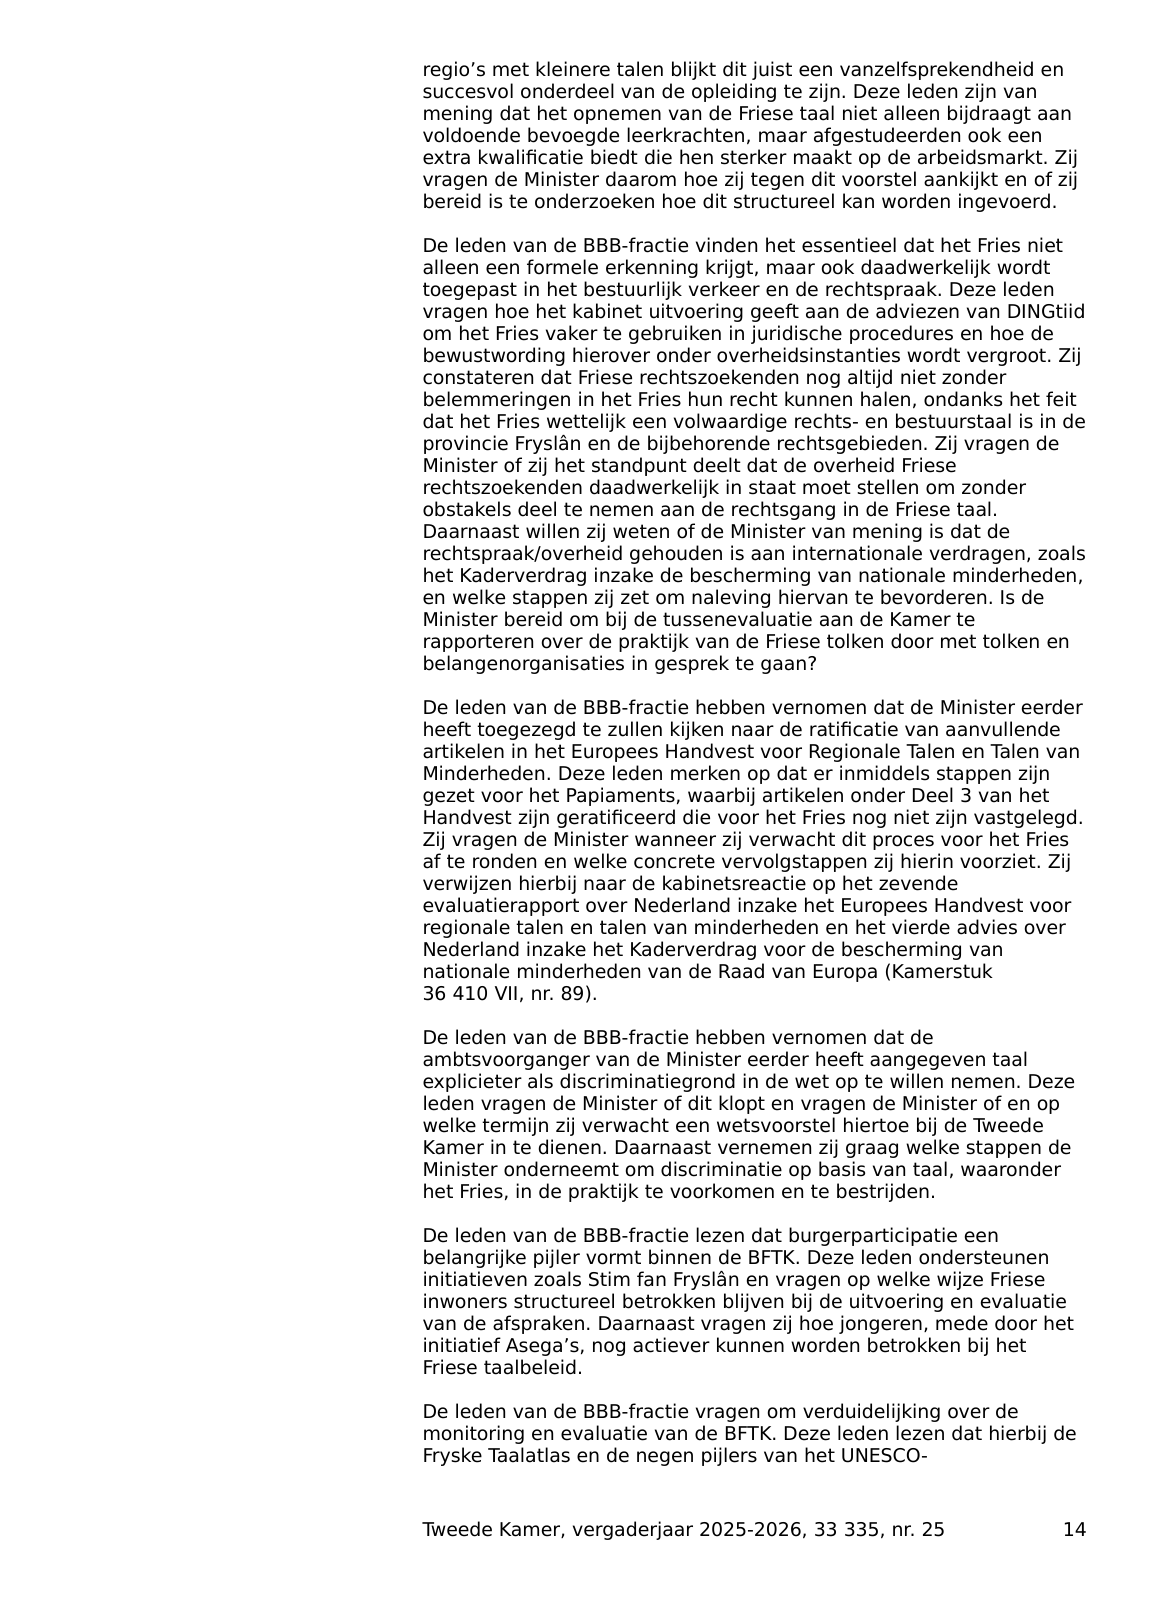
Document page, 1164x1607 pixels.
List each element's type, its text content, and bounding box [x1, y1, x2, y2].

text De leden van de BBB-fractie vragen om verduidelijking over de monitoring en evaluatie van de BFTK. Deze leden lezen dat hierbij de Fryske Taalatlas en de negen pijlers van het UNESCO- [422, 1401, 1087, 1467]
text De leden van de BBB-fractie hebben vernomen dat de Minister eerder heeft toegezegd te zullen kijken naar de ratificatie van aanvullende artikelen in het Europees Handvest voor Regionale Talen en Talen van Minderheden. Deze leden merken op dat er inmiddels stappen zijn gezet voor het Papiaments, waarbij artikelen onder Deel 3 van het Handvest zijn geratificeerd die voor het Fries nog niet zijn vastgelegd. Zij vragen de Minister wanneer zij verwacht dit proces voor het Fries af te ronden en welke concrete vervolgstappen zij hierin voorziet. Zij verwijzen hierbij naar de kabinetsreactie op het zevende evaluatierapport over Nederland inzake het Europees Handvest voor regionale talen en talen van minderheden en het vierde advies over Nederland inzake het Kaderverdrag voor de bescherming van nationale minderheden van de Raad van Europa (Kamerstuk 36 410 VII, nr. 89). [422, 697, 1087, 1004]
text De leden van de BBB-fractie hebben vernomen dat de ambtsvoorganger van de Minister eerder heeft aangegeven taal explicieter als discriminatiegrond in de wet op te willen nemen. Deze leden vragen de Minister of dit klopt en vragen de Minister of en op welke termijn zij verwacht een wetsvoorstel hiertoe bij de Tweede Kamer in te dienen. Daarnaast vernemen zij graag welke stappen de Minister onderneemt om discriminatie op basis van taal, waaronder het Fries, in de praktijk te voorkomen en te bestrijden. [422, 1027, 1087, 1203]
text De leden van de BBB-fractie lezen dat burgerparticipatie een belangrijke pijler vormt binnen de BFTK. Deze leden ondersteunen initiatieven zoals Stim fan Fryslân en vragen op welke wijze Friese inwoners structureel betrokken blijven bij de uitvoering en evaluatie van de afspraken. Daarnaast vragen zij hoe jongeren, mede door het initiatief Asega’s, nog actiever kunnen worden betrokken bij het Friese taalbeleid. [422, 1225, 1087, 1379]
text regio’s met kleinere talen blijkt dit juist een vanzelfsprekendheid en succesvol onderdeel van de opleiding te zijn. Deze leden zijn van mening dat het opnemen van de Friese taal niet alleen bijdraagt aan voldoende bevoegde leerkrachten, maar afgestudeerden ook een extra kwalificatie biedt die hen sterker maakt op de arbeidsmarkt. Zij vragen de Minister daarom hoe zij tegen dit voorstel aankijkt en of zij bereid is te onderzoeken hoe dit structureel kan worden ingevoerd. [422, 59, 1087, 213]
text De leden van de BBB-fractie vinden het essentieel dat het Fries niet alleen een formele erkenning krijgt, maar ook daadwerkelijk wordt toegepast in het bestuurlijk verkeer en de rechtspraak. Deze leden vragen hoe het kabinet uitvoering geeft aan de adviezen van DINGtiid om het Fries vaker te gebruiken in juridische procedures en hoe de bewustwording hierover onder overheidsinstanties wordt vergroot. Zij constateren dat Friese rechtszoekenden nog altijd niet zonder belemmeringen in het Fries hun recht kunnen halen, ondanks het feit dat het Fries wettelijk een volwaardige rechts- en bestuurstaal is in de provincie Fryslân en de bijbehorende rechtsgebieden. Zij vragen de Minister of zij het standpunt deelt dat de overheid Friese rechtszoekenden daadwerkelijk in staat moet stellen om zonder obstakels deel te nemen aan de rechtsgang in de Friese taal. Daarnaast willen zij weten of de Minister van mening is dat de rechtspraak/overheid gehouden is aan internationale verdragen, zoals het Kaderverdrag inzake de bescherming van nationale minderheden, en welke stappen zij zet om naleving hiervan te bevorderen. Is de Minister bereid om bij de tussenevaluatie aan de Kamer te rapporteren over de praktijk van de Friese tolken door met tolken en belangenorganisaties in gesprek te gaan? [422, 235, 1087, 675]
